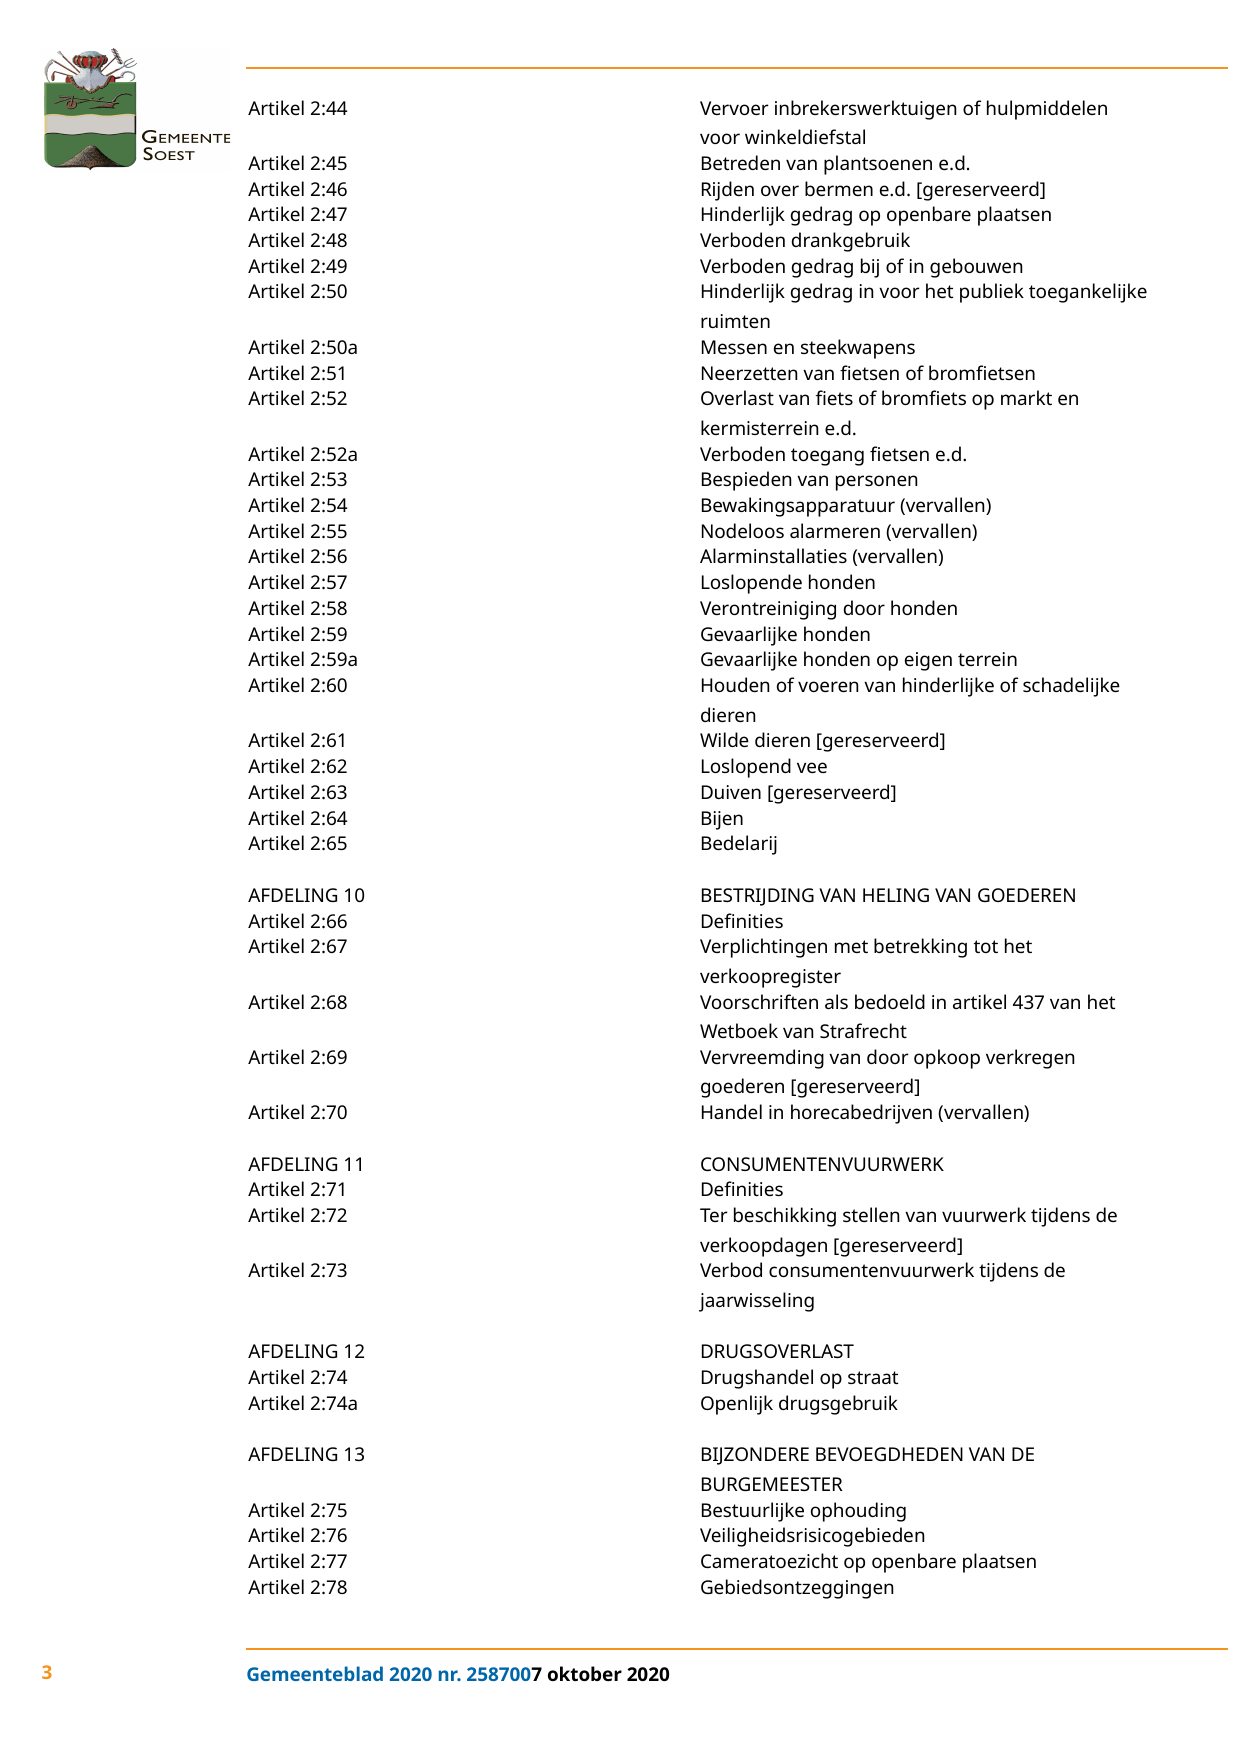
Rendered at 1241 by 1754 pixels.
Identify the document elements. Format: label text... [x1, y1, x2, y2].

table_cell [700, 1416, 1152, 1442]
table_cell Artikel 2:67 [248, 934, 700, 989]
table_cell Veiligheidsrisicogebieden [700, 1523, 1152, 1548]
table_cell Gevaarlijke honden op eigen terrein [700, 647, 1152, 672]
table_cell Artikel 2:52 [248, 386, 700, 441]
table_cell Vervreemding van door opkoop verkregen goederen [gereserveerd] [700, 1044, 1152, 1099]
table_cell Loslopend vee [700, 754, 1152, 779]
table_cell Voorschriften als bedoeld in artikel 437 van het Wetboek van Strafrecht [700, 989, 1152, 1044]
table_cell Bewakingsapparatuur (vervallen) [700, 492, 1152, 518]
table_cell Drugshandel op straat [700, 1365, 1152, 1390]
table_cell AFDELING 11 [248, 1151, 700, 1177]
table_cell Verboden drankgebruik [700, 227, 1152, 253]
table_cell Artikel 2:70 [248, 1100, 700, 1125]
table_cell Verboden toegang fietsen e.d. [700, 441, 1152, 467]
table_cell Artikel 2:60 [248, 673, 700, 728]
table_cell Hinderlijk gedrag in voor het publiek toegankelijke ruimten [700, 279, 1152, 334]
table_cell Artikel 2:44 [248, 95, 700, 150]
table_cell Artikel 2:61 [248, 728, 700, 753]
table_cell Artikel 2:64 [248, 805, 700, 831]
table_cell Artikel 2:69 [248, 1044, 700, 1099]
table_cell Loslopende honden [700, 570, 1152, 595]
table_cell Artikel 2:59 [248, 621, 700, 647]
table_cell [700, 1313, 1152, 1339]
table_cell Wilde dieren [gereserveerd] [700, 728, 1152, 753]
table_cell Artikel 2:68 [248, 989, 700, 1044]
table_cell AFDELING 13 [248, 1442, 700, 1497]
table_cell Bedelarij [700, 831, 1152, 856]
table_cell Artikel 2:47 [248, 202, 700, 227]
table_cell Artikel 2:75 [248, 1497, 700, 1523]
table_cell [248, 1125, 700, 1151]
table_cell Artikel 2:52a [248, 441, 700, 467]
table_cell Messen en steekwapens [700, 334, 1152, 360]
table_cell Artikel 2:50a [248, 334, 700, 360]
table_cell Definities [700, 1177, 1152, 1202]
table_cell Artikel 2:48 [248, 227, 700, 253]
table_cell Rijden over bermen e.d. [gereserveerd] [700, 176, 1152, 202]
table_cell [248, 1313, 700, 1339]
table_cell Artikel 2:63 [248, 779, 700, 805]
table_cell Artikel 2:49 [248, 253, 700, 279]
table_cell Artikel 2:53 [248, 467, 700, 492]
table_cell AFDELING 10 [248, 882, 700, 908]
table_cell Definities [700, 908, 1152, 933]
table_cell Bestuurlijke ophouding [700, 1497, 1152, 1523]
table_cell Artikel 2:56 [248, 544, 700, 569]
table_cell Overlast van fiets of bromfiets op markt en kermisterrein e.d. [700, 386, 1152, 441]
table_cell AFDELING 12 [248, 1339, 700, 1364]
table_cell Gevaarlijke honden [700, 621, 1152, 647]
table_cell Houden of voeren van hinderlijke of schadelijke dieren [700, 673, 1152, 728]
table_cell Artikel 2:51 [248, 360, 700, 386]
table_cell Artikel 2:57 [248, 570, 700, 595]
table_cell [700, 856, 1152, 882]
table_cell Artikel 2:73 [248, 1258, 700, 1313]
table_cell Artikel 2:46 [248, 176, 700, 202]
table_cell Nodeloos alarmeren (vervallen) [700, 518, 1152, 544]
table_cell Gebiedsontzeggingen [700, 1574, 1152, 1600]
table_cell [248, 856, 700, 882]
table_cell Verontreiniging door honden [700, 595, 1152, 621]
table_cell DRUGSOVERLAST [700, 1339, 1152, 1364]
table_cell Artikel 2:50 [248, 279, 700, 334]
table_cell Verbod consumentenvuurwerk tijdens de jaarwisseling [700, 1258, 1152, 1313]
table_cell Artikel 2:66 [248, 908, 700, 933]
table_cell Artikel 2:77 [248, 1549, 700, 1574]
table_cell Artikel 2:74a [248, 1390, 700, 1416]
table_cell Artikel 2:45 [248, 150, 700, 176]
table_cell Verplichtingen met betrekking tot het verkoopregister [700, 934, 1152, 989]
table_cell Ter beschikking stellen van vuurwerk tijdens de verkoopdagen [gereserveerd] [700, 1203, 1152, 1258]
table_cell Artikel 2:72 [248, 1203, 700, 1258]
table_cell CONSUMENTENVUURWERK [700, 1151, 1152, 1177]
picture [41, 47, 231, 172]
table_cell Artikel 2:54 [248, 492, 700, 518]
table_cell Artikel 2:78 [248, 1574, 700, 1600]
table_cell Hinderlijk gedrag op openbare plaatsen [700, 202, 1152, 227]
table_cell BESTRIJDING VAN HELING VAN GOEDEREN [700, 882, 1152, 908]
table_cell Alarminstallaties (vervallen) [700, 544, 1152, 569]
table_cell Verboden gedrag bij of in gebouwen [700, 253, 1152, 279]
table_cell Duiven [gereserveerd] [700, 779, 1152, 805]
table_cell Artikel 2:71 [248, 1177, 700, 1202]
table_cell Cameratoezicht op openbare plaatsen [700, 1549, 1152, 1574]
table_cell Handel in horecabedrijven (vervallen) [700, 1100, 1152, 1125]
table_cell Neerzetten van fietsen of bromfietsen [700, 360, 1152, 386]
table_cell Artikel 2:62 [248, 754, 700, 779]
table_cell Artikel 2:58 [248, 595, 700, 621]
table_cell Bijen [700, 805, 1152, 831]
table_cell Artikel 2:55 [248, 518, 700, 544]
table_cell Artikel 2:74 [248, 1365, 700, 1390]
table_cell Betreden van plantsoenen e.d. [700, 150, 1152, 176]
table_cell Openlijk drugsgebruik [700, 1390, 1152, 1416]
table_cell Artikel 2:59a [248, 647, 700, 672]
table_cell Artikel 2:65 [248, 831, 700, 856]
table_cell Artikel 2:76 [248, 1523, 700, 1548]
table_cell Bespieden van personen [700, 467, 1152, 492]
table_cell Vervoer inbrekerswerktuigen of hulpmiddelen voor winkeldiefstal [700, 95, 1152, 150]
table_cell [700, 1125, 1152, 1151]
table_cell BIJZONDERE BEVOEGDHEDEN VAN DE BURGEMEESTER [700, 1442, 1152, 1497]
table_cell [248, 1416, 700, 1442]
